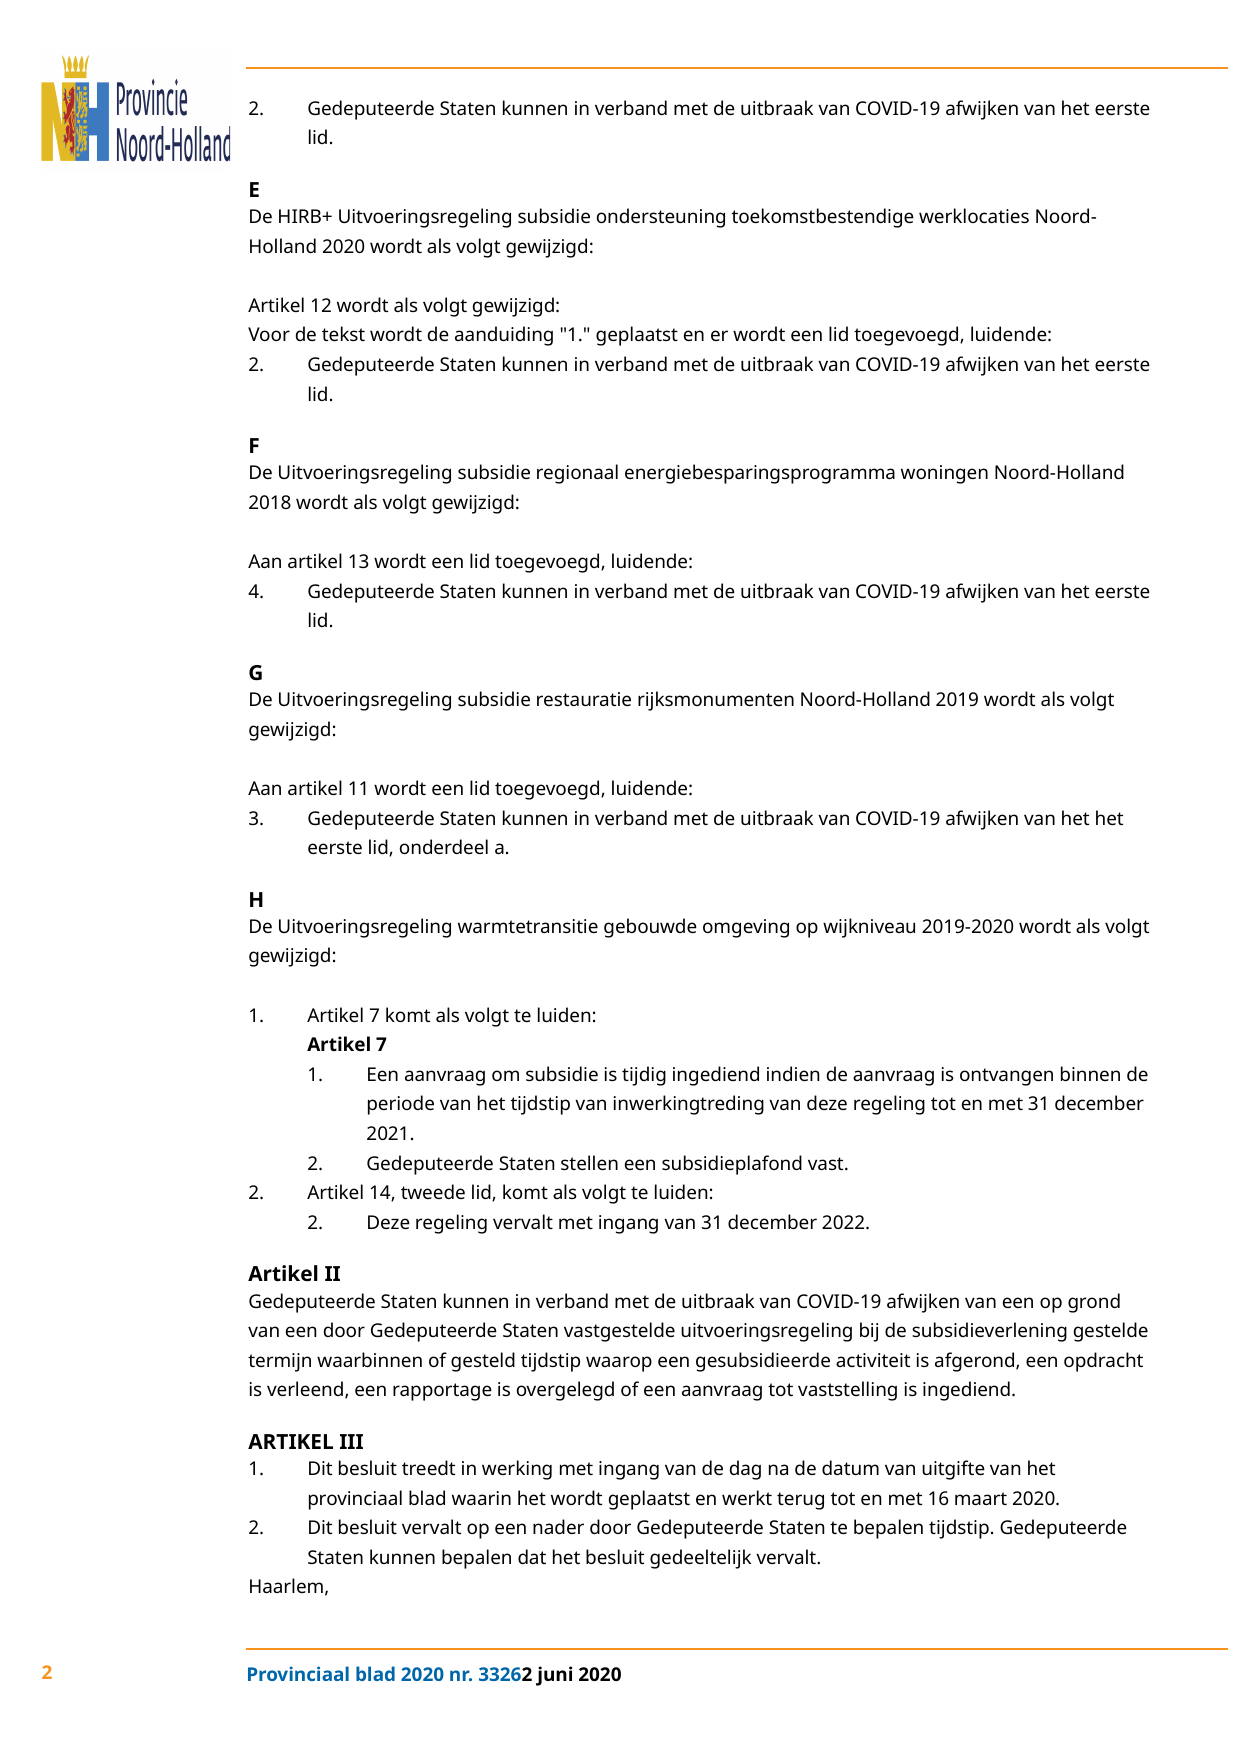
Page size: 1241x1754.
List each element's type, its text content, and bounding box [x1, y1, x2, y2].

list Gedeputeerde Staten stellen een subsidieplafond vast. [307, 1150, 1152, 1176]
text Voor de tekst wordt de aanduiding "1." geplaatst en er wordt een lid toegevoegd, luidende: [248, 322, 1152, 347]
text Haarlem, [248, 1574, 1152, 1599]
text G [248, 658, 1152, 686]
list Gedeputeerde Staten kunnen in verband met de uitbraak van COVID-19 afwijken van het eerste lid. [248, 578, 1152, 633]
text Gedeputeerde Staten kunnen in verband met de uitbraak van COVID-19 afwijken van een op grond van een door Gedeputeerde Staten vastgestelde uitvoeringsregeling bij de subsidieverlening gestelde termijn waarbinnen of gesteld tijdstip waarop een gesubsidieerde activiteit is afgerond, een opdracht is verleend, een rapportage is overgelegd of een aanvraag tot vaststelling is ingediend. [248, 1288, 1152, 1402]
text De HIRB+ Uitvoeringsregeling subsidie ondersteuning toekomstbestendige werklocaties Noord-Holland 2020 wordt als volgt gewijzigd: [248, 203, 1152, 258]
text ARTIKEL III [248, 1427, 1152, 1455]
text De Uitvoeringsregeling warmtetransitie gebouwde omgeving op wijkniveau 2019-2020 wordt als volgt gewijzigd: [248, 913, 1152, 968]
text De Uitvoeringsregeling subsidie restauratie rijksmonumenten Noord-Holland 2019 wordt als volgt gewijzigd: [248, 686, 1152, 742]
list Dit besluit vervalt op een nader door Gedeputeerde Staten te bepalen tijdstip. Gedeputeerde Staten kunnen bepalen dat het besluit gedeeltelijk vervalt. [248, 1514, 1152, 1570]
list Gedeputeerde Staten kunnen in verband met de uitbraak van COVID-19 afwijken van het het eerste lid, onderdeel a. [248, 805, 1152, 860]
text Artikel II [248, 1259, 1152, 1288]
text Aan artikel 13 wordt een lid toegevoegd, luidende: [248, 548, 1152, 574]
list Een aanvraag om subsidie is tijdig ingediend indien de aanvraag is ontvangen binnen de periode van het tijdstip van inwerkingtreding van deze regeling tot en met 31 december 2021. [307, 1061, 1152, 1146]
text Artikel 12 wordt als volgt gewijzigd: [248, 292, 1152, 318]
list Artikel 7 komt als volgt te luiden: [248, 1002, 1152, 1028]
picture [41, 47, 231, 172]
list Dit besluit treedt in werking met ingang van de dag na de datum van uitgifte van het provinciaal blad waarin het wordt geplaatst en werkt terug tot en met 16 maart 2020. [248, 1455, 1152, 1511]
text E [248, 175, 1152, 203]
text H [248, 885, 1152, 913]
list Artikel 7 [248, 1031, 1152, 1057]
text F [248, 431, 1152, 459]
list Deze regeling vervalt met ingang van 31 december 2022. [307, 1209, 1152, 1235]
list Gedeputeerde Staten kunnen in verband met de uitbraak van COVID-19 afwijken van het eerste lid. [248, 351, 1152, 406]
text Aan artikel 11 wordt een lid toegevoegd, luidende: [248, 775, 1152, 801]
list Artikel 14, tweede lid, komt als volgt te luiden: [248, 1179, 1152, 1205]
text De Uitvoeringsregeling subsidie regionaal energiebesparingsprogramma woningen Noord-Holland 2018 wordt als volgt gewijzigd: [248, 459, 1152, 515]
list Gedeputeerde Staten kunnen in verband met de uitbraak van COVID-19 afwijken van het eerste lid. [248, 95, 1152, 150]
